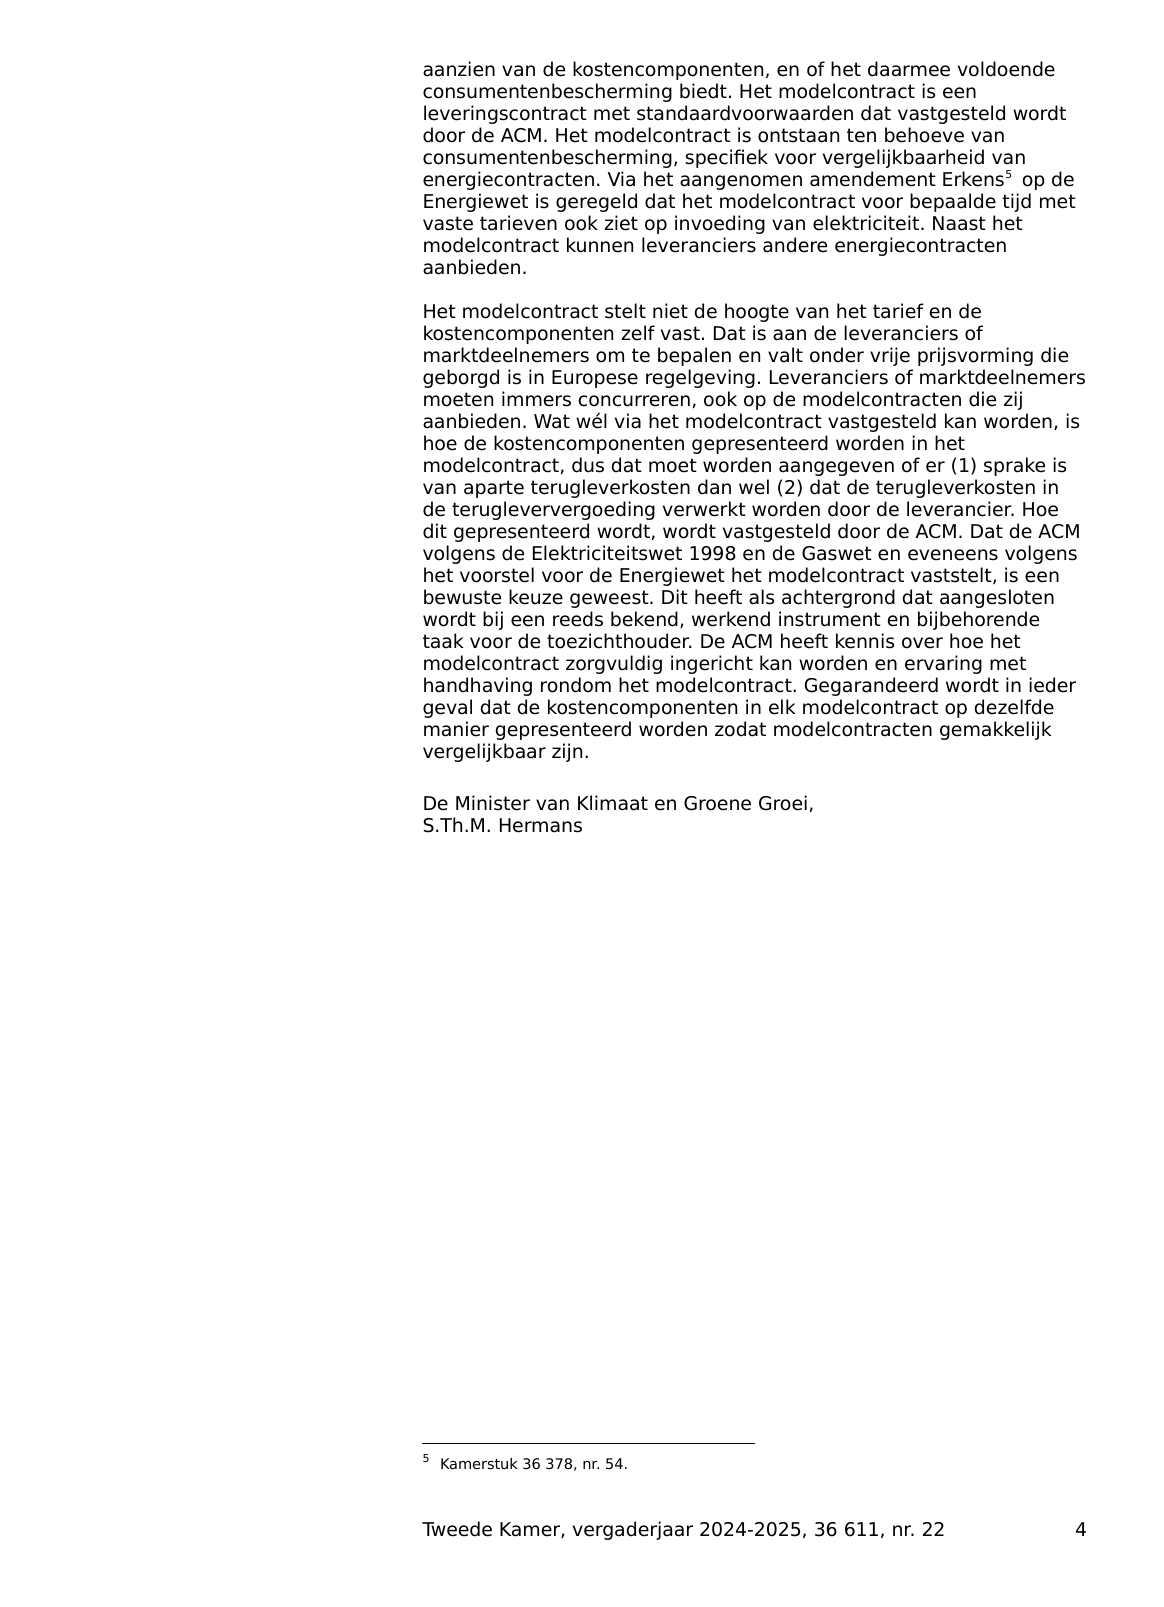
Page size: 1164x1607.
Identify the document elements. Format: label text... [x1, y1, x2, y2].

text Het modelcontract stelt niet de hoogte van het tarief en de kostencomponenten zelf vast. Dat is aan de leveranciers of marktdeelnemers om te bepalen en valt onder vrije prijsvorming die geborgd is in Europese regelgeving. Leveranciers of marktdeelnemers moeten immers concurreren, ook op de modelcontracten die zij aanbieden. Wat wél via het modelcontract vastgesteld kan worden, is hoe de kostencomponenten gepresenteerd worden in het modelcontract, dus dat moet worden aangegeven of er (1) sprake is van aparte terugleverkosten dan wel (2) dat de terugleverkosten in de terugleververgoeding verwerkt worden door de leverancier. Hoe dit gepresenteerd wordt, wordt vastgesteld door de ACM. Dat de ACM volgens de Elektriciteitswet 1998 en de Gaswet en eveneens volgens het voorstel voor de Energiewet het modelcontract vaststelt, is een bewuste keuze geweest. Dit heeft als achtergrond dat aangesloten wordt bij een reeds bekend, werkend instrument en bijbehorende taak voor de toezichthouder. De ACM heeft kennis over hoe het modelcontract zorgvuldig ingericht kan worden en ervaring met handhaving rondom het modelcontract. Gegarandeerd wordt in ieder geval dat de kostencomponenten in elk modelcontract op dezelfde manier gepresenteerd worden zodat modelcontracten gemakkelijk vergelijkbaar zijn. [422, 301, 1087, 763]
text Kamerstuk 36 378, nr. 54. [422, 1452, 1087, 1474]
text aanzien van de kostencomponenten, en of het daarmee voldoende consumentenbescherming biedt. Het modelcontract is een leveringscontract met standaardvoorwaarden dat vastgesteld wordt door de ACM. Het modelcontract is ontstaan ten behoeve van consumentenbescherming, specifiek voor vergelijkbaarheid van energiecontracten. Via het aangenomen amendement Erkens op de Energiewet is geregeld dat het modelcontract voor bepaalde tijd met vaste tarieven ook ziet op invoeding van elektriciteit. Naast het modelcontract kunnen leveranciers andere energiecontracten aanbieden. [422, 59, 1087, 279]
text De Minister van Klimaat en Groene Groei, S.Th.M. Hermans [422, 793, 1087, 837]
